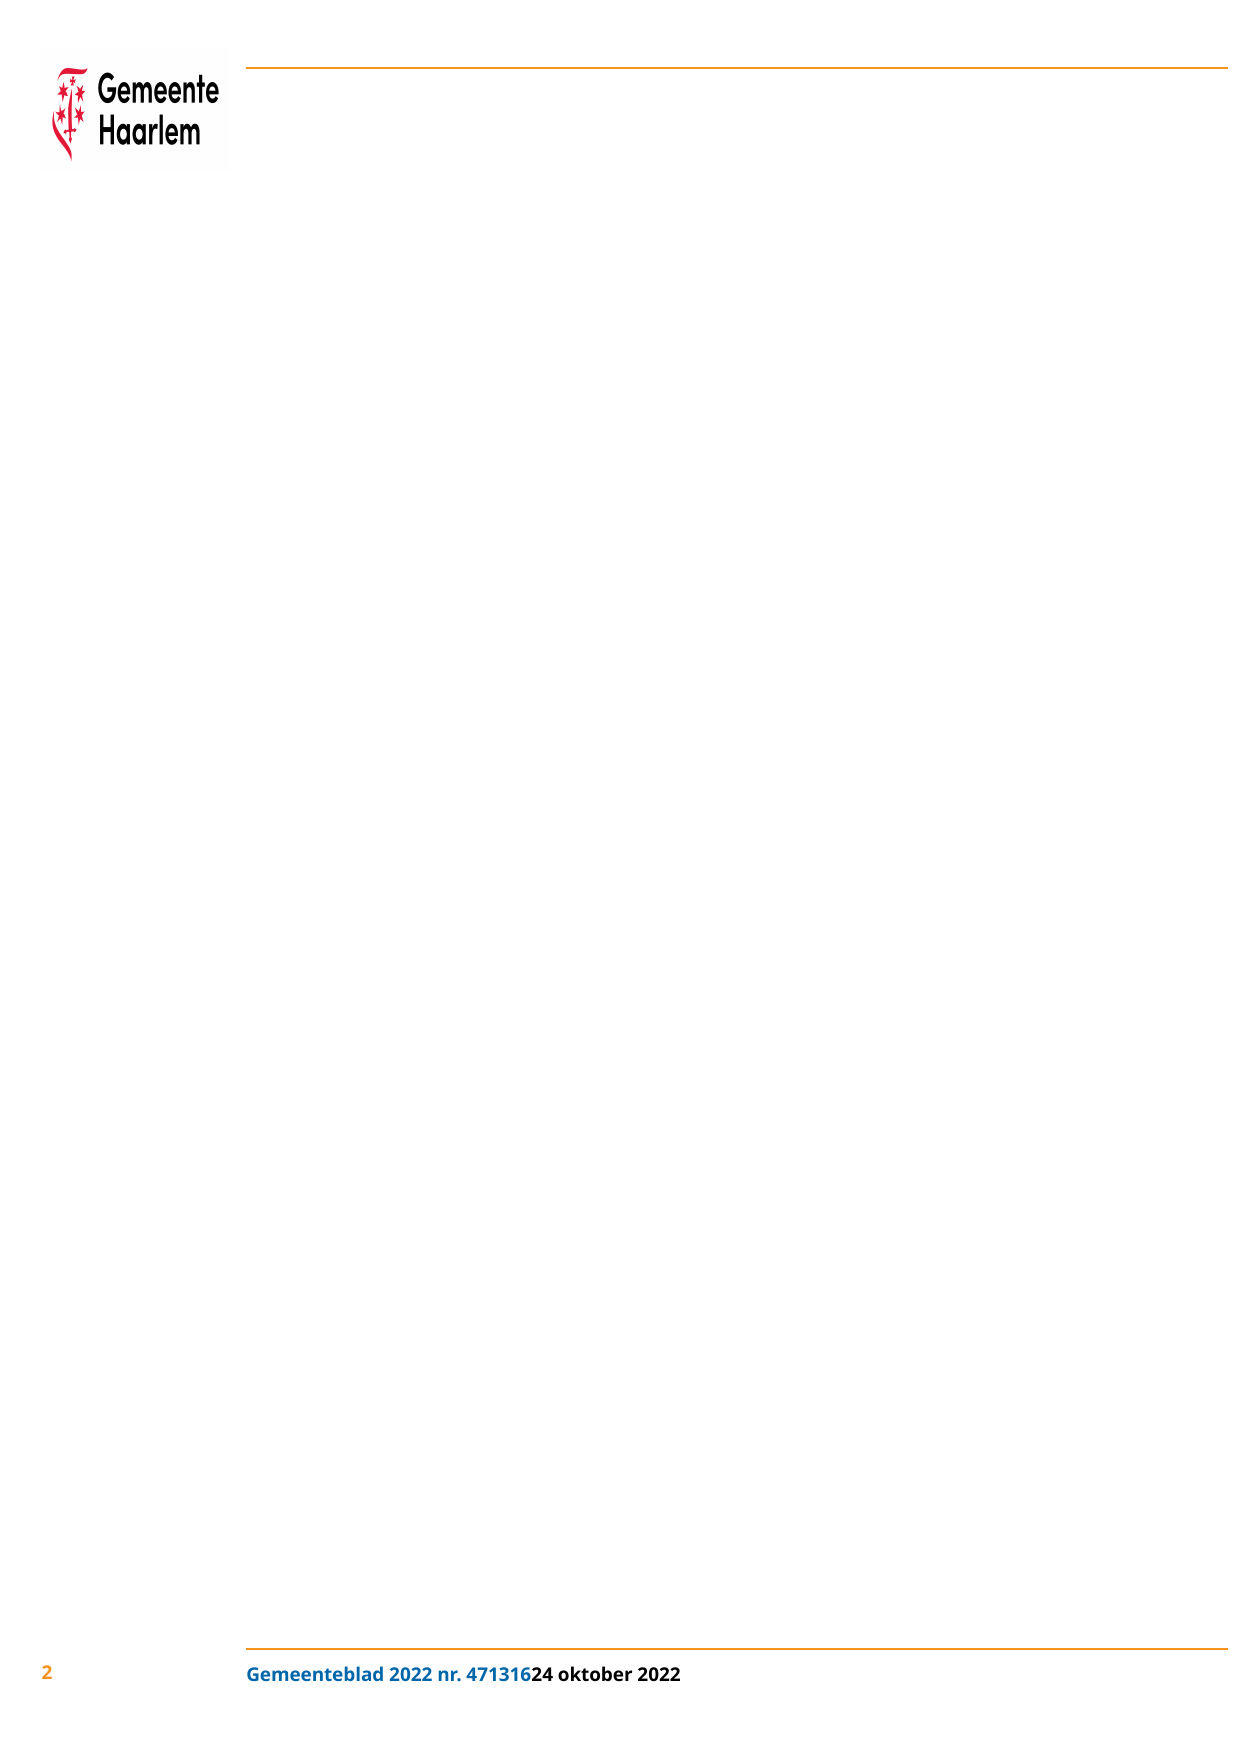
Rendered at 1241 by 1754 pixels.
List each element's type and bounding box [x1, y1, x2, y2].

picture [41, 47, 231, 172]
